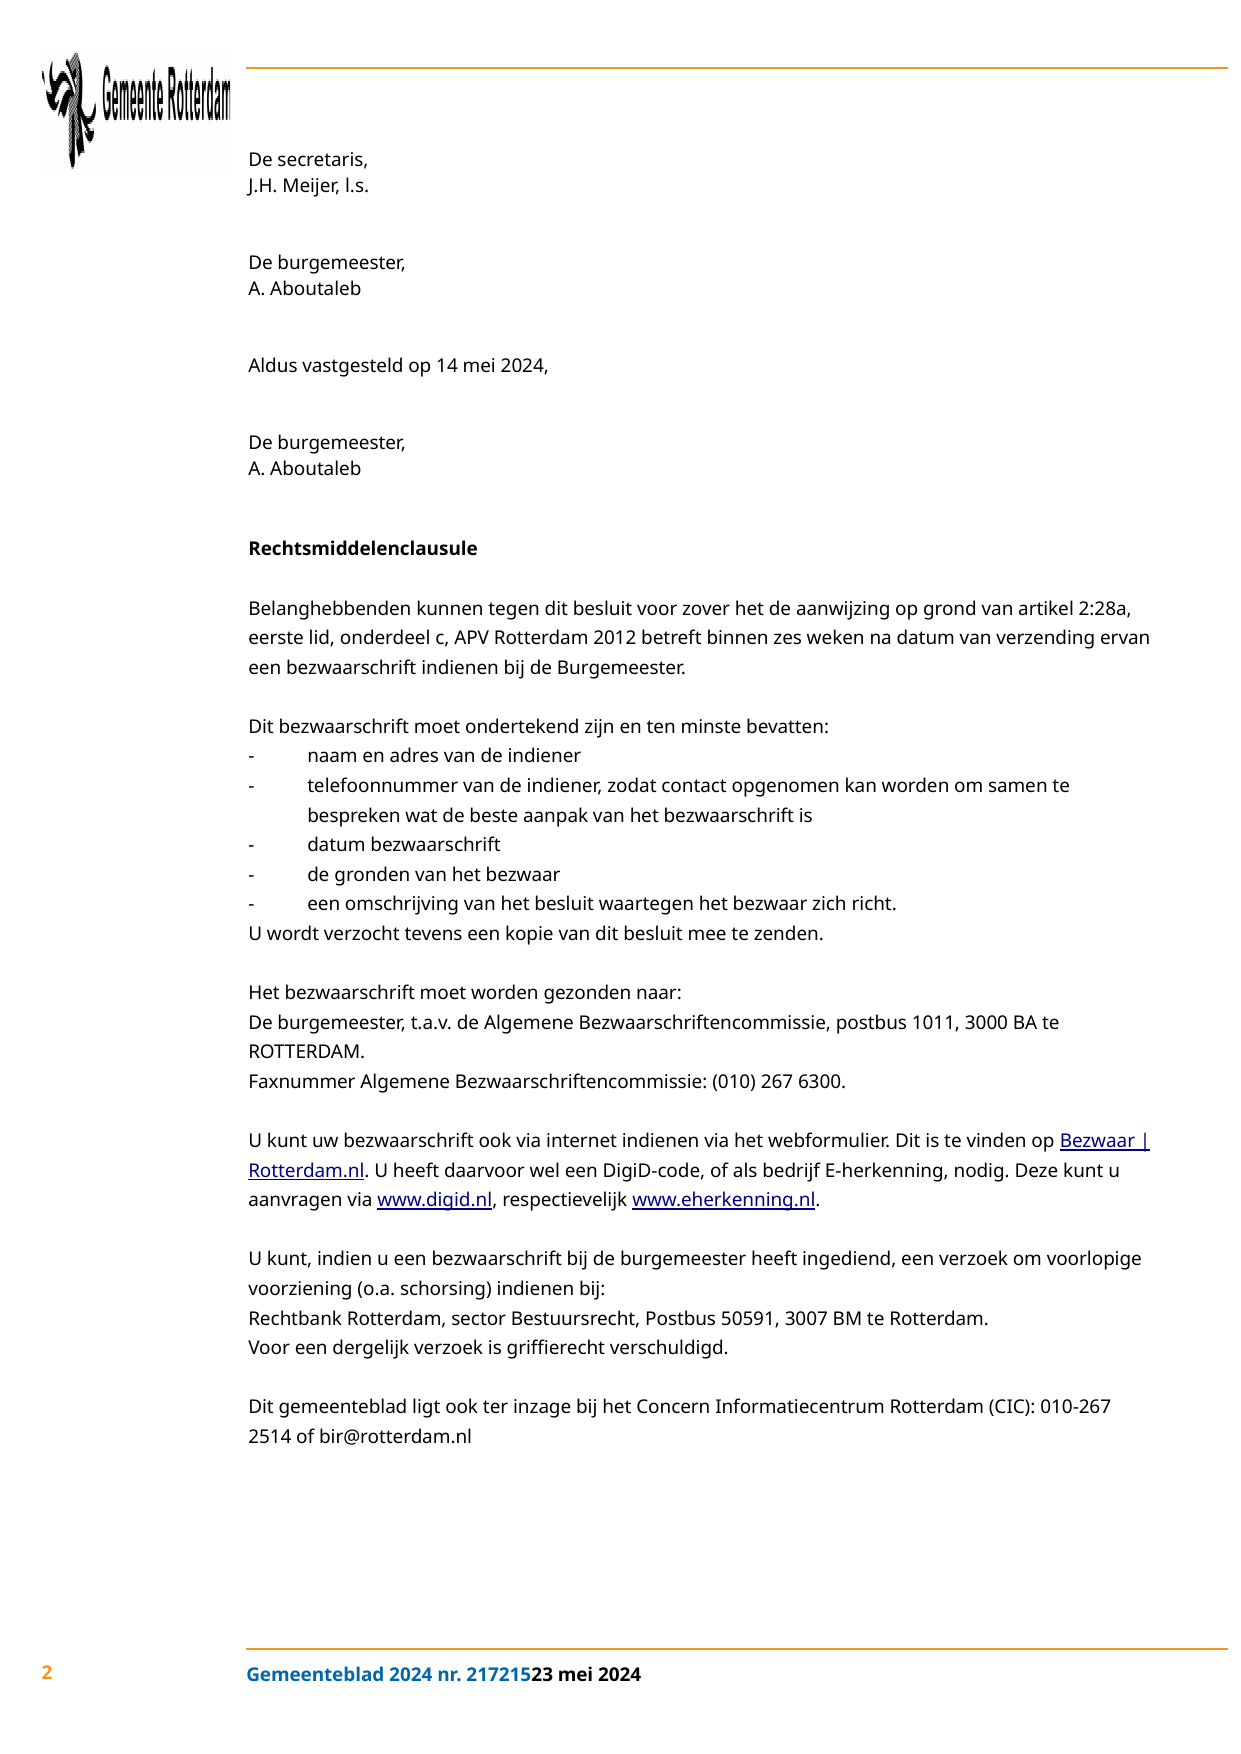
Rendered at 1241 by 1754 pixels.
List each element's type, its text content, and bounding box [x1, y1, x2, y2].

text Voor een dergelijk verzoek is griffierecht verschuldigd. [248, 1334, 1152, 1360]
text De burgemeester, t.a.v. de Algemene Bezwaarschriftencommissie, postbus 1011, 3000 BA te ROTTERDAM. [248, 1009, 1152, 1064]
text Dit bezwaarschrift moet ondertekend zijn en ten minste bevatten: [248, 713, 1152, 739]
text Faxnummer Algemene Bezwaarschriftencommissie: (010) 267 6300. [248, 1068, 1152, 1094]
text De secretaris, [248, 146, 1152, 172]
text Rechtbank Rotterdam, sector Bestuursrecht, Postbus 50591, 3007 BM te Rotterdam. [248, 1305, 1152, 1331]
text Rechtsmiddelenclausule [248, 536, 1152, 561]
text Belanghebbenden kunnen tegen dit besluit voor zover het de aanwijzing op grond van artikel 2:28a, eerste lid, onderdeel c, APV Rotterdam 2012 betreft binnen zes weken na datum van verzending ervan een bezwaarschrift indienen bij de Burgemeester. [248, 595, 1152, 680]
text De burgemeester, [248, 429, 1152, 455]
text U wordt verzocht tevens een kopie van dit besluit mee te zenden. [248, 920, 1152, 946]
picture [41, 47, 231, 172]
text U kunt, indien u een bezwaarschrift bij de burgemeester heeft ingediend, een verzoek om voorlopige voorziening (o.a. schorsing) indienen bij: [248, 1246, 1152, 1301]
list de gronden van het bezwaar [248, 861, 1152, 887]
list telefoonnummer van de indiener, zodat contact opgenomen kan worden om samen te bespreken wat de beste aanpak van het bezwaarschrift is [248, 772, 1152, 828]
text A. Aboutaleb [248, 455, 1152, 481]
text Dit gemeenteblad ligt ook ter inzage bij het Concern Informatiecentrum Rotterdam (CIC): 010-267 2514 of bir@rotterdam.nl [248, 1393, 1152, 1449]
text U kunt uw bezwaarschrift ook via internet indienen via het webformulier. Dit is te vinden op Bezwaar | Rotterdam.nl. U heeft daarvoor wel een DigiD-code, of als bedrijf E-herkenning, nodig. Deze kunt u aanvragen via www.digid.nl, respectievelijk www.eherkenning.nl. [248, 1127, 1152, 1212]
list een omschrijving van het besluit waartegen het bezwaar zich richt. [248, 891, 1152, 916]
text Aldus vastgesteld op 14 mei 2024, [248, 352, 1152, 378]
text Het bezwaarschrift moet worden gezonden naar: [248, 979, 1152, 1005]
list naam en adres van de indiener [248, 743, 1152, 768]
text De burgemeester, [248, 249, 1152, 275]
text J.H. Meijer, l.s. [248, 172, 1152, 198]
text A. Aboutaleb [248, 275, 1152, 301]
list datum bezwaarschrift [248, 831, 1152, 857]
